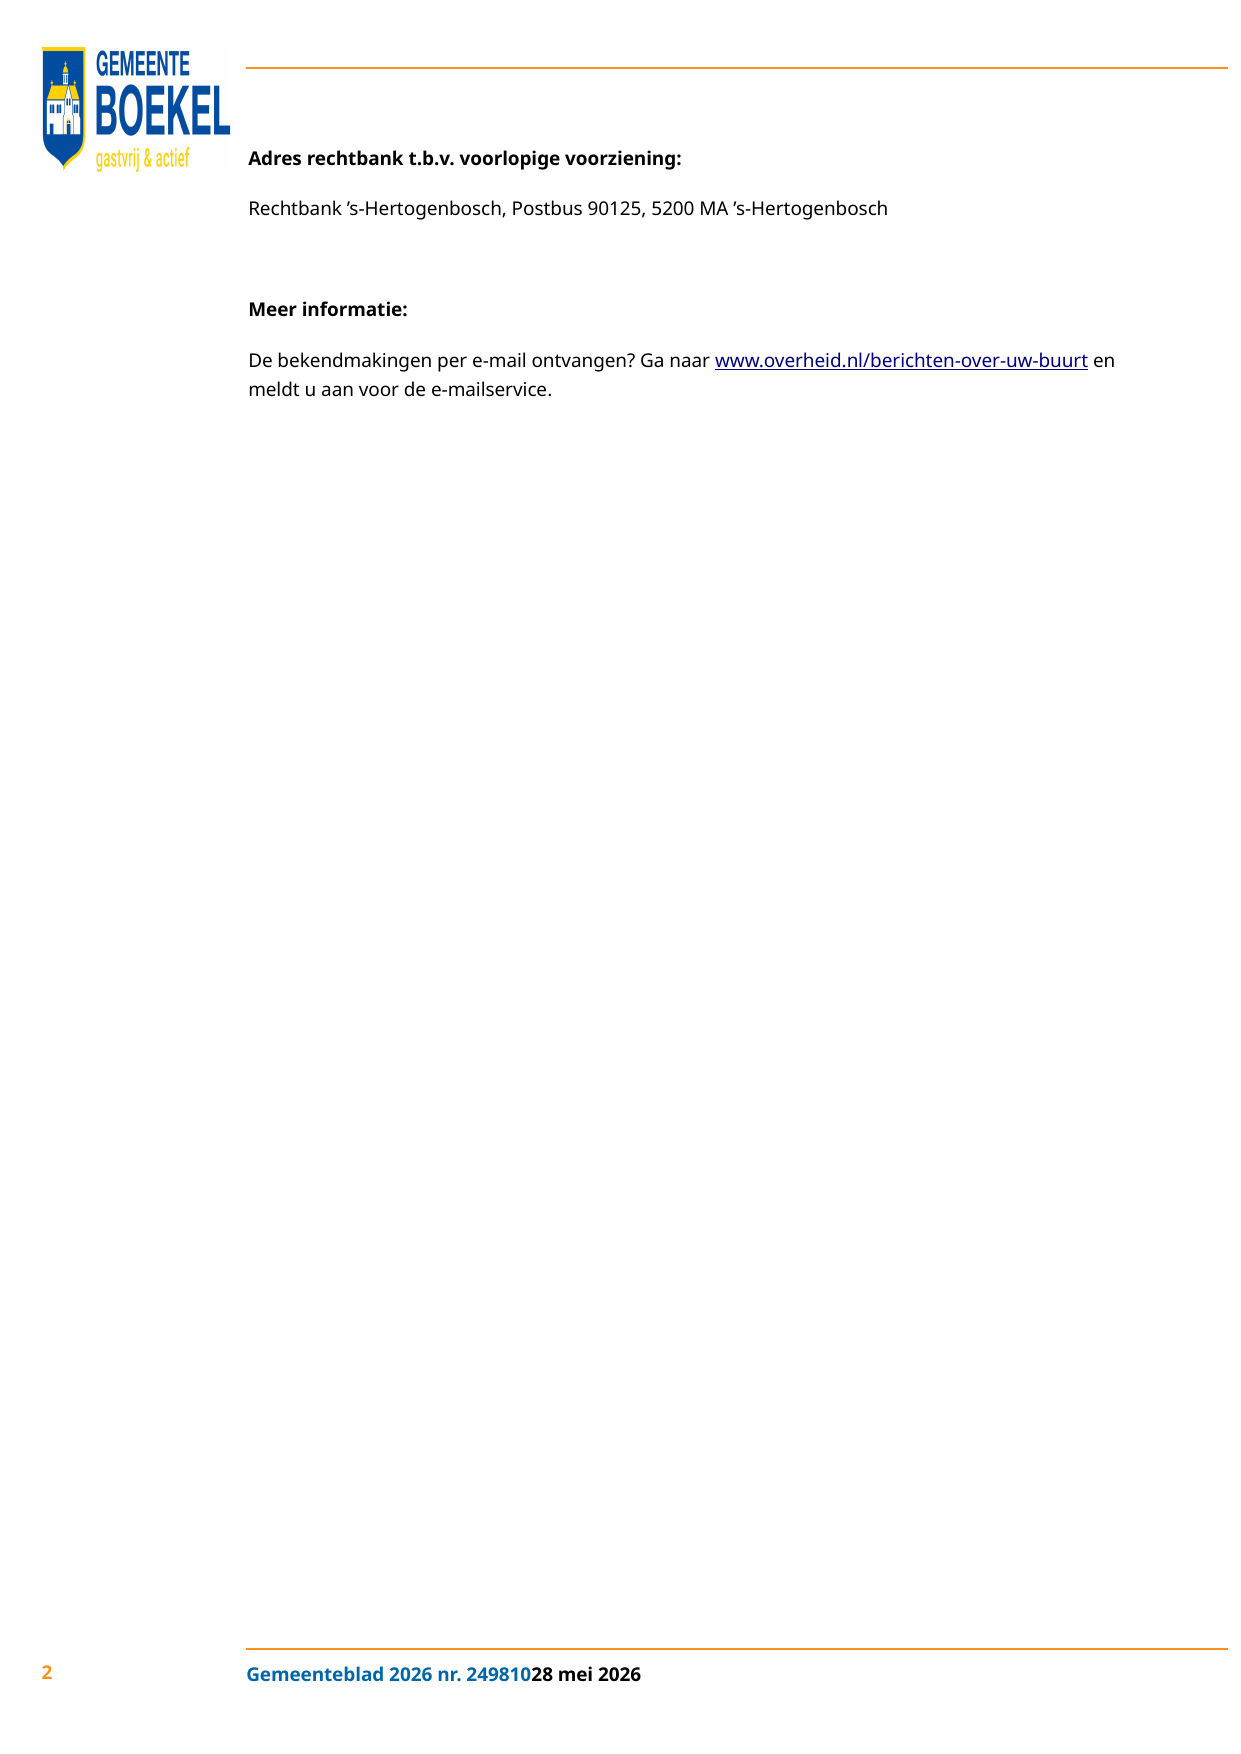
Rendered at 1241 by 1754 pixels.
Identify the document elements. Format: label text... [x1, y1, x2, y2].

text Adres rechtbank t.b.v. voorlopige voorziening: [248, 145, 1152, 171]
text De bekendmakingen per e-mail ontvangen? Ga naar www.overheid.nl/berichten-over-uw-buurt en meldt u aan voor de e-mailservice. [248, 347, 1152, 402]
text Meer informatie: [248, 296, 1152, 322]
picture [41, 47, 231, 172]
text Rechtbank ’s-Hertogenbosch, Postbus 90125, 5200 MA ’s-Hertogenbosch [248, 196, 1152, 221]
